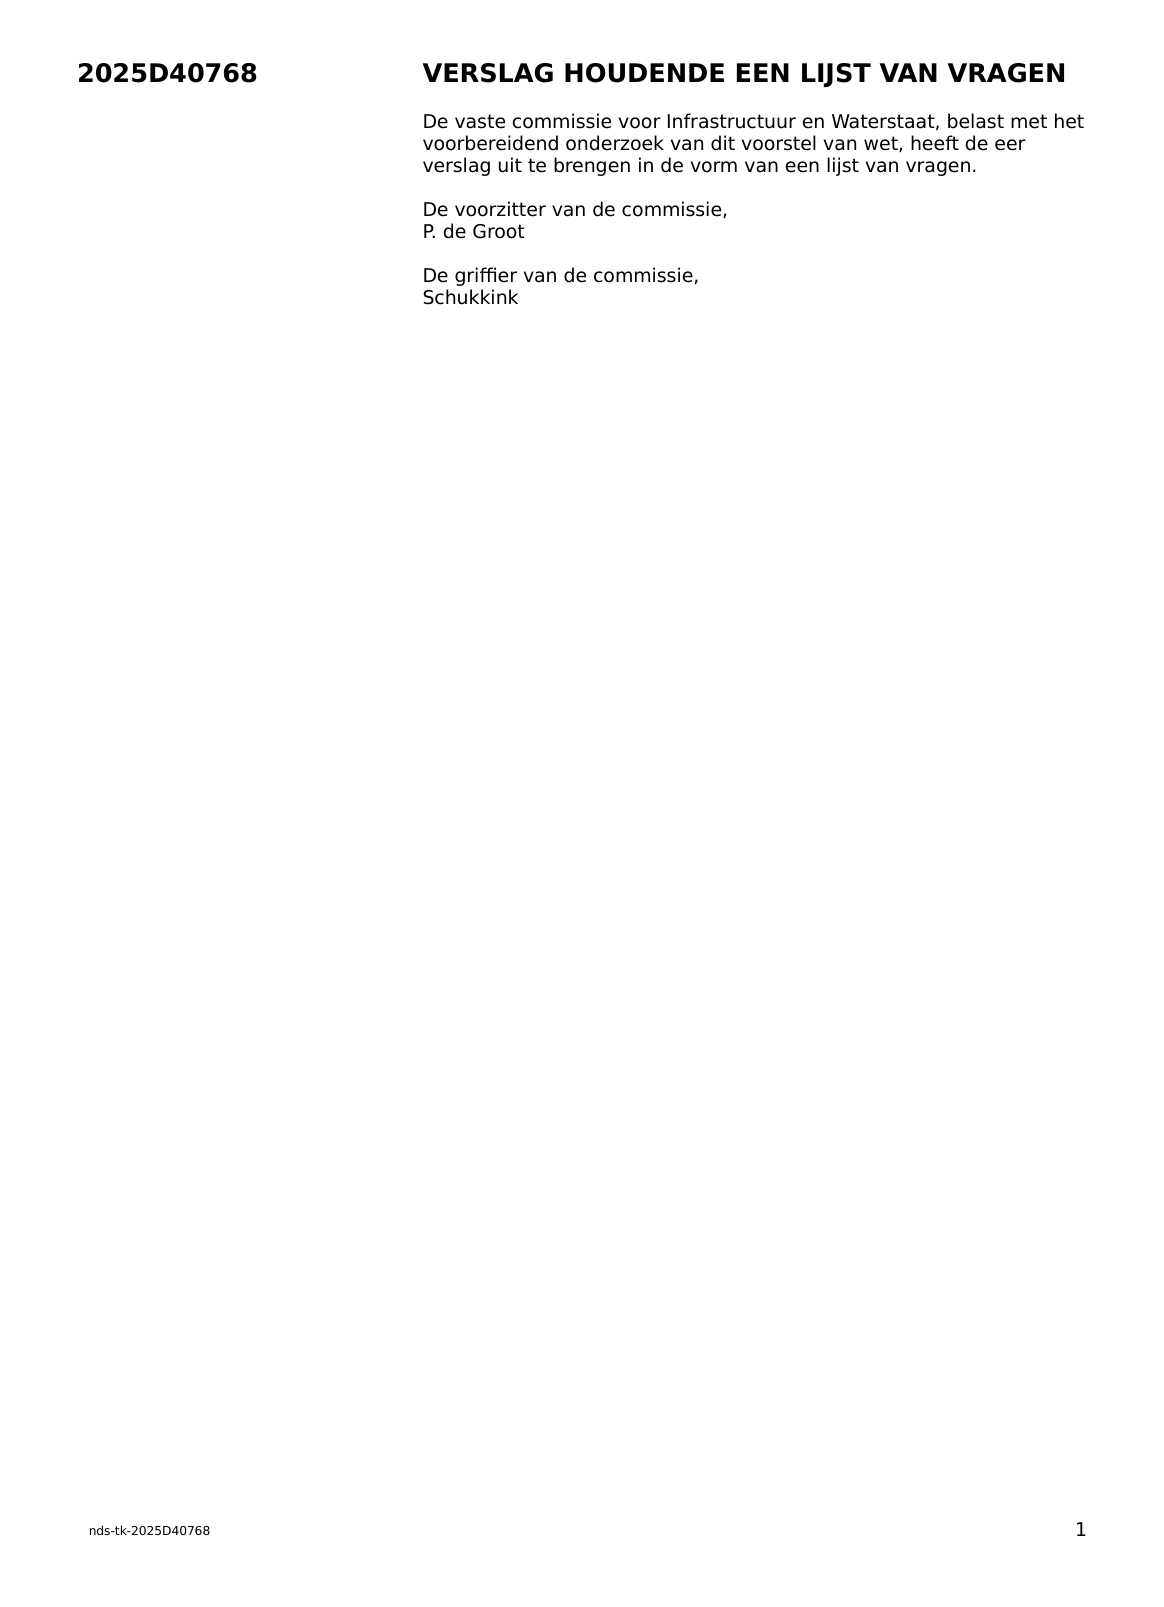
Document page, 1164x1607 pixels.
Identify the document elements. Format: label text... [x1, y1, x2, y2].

text De vaste commissie voor Infrastructuur en Waterstaat, belast met het voorbereidend onderzoek van dit voorstel van wet, heeft de eer verslag uit te brengen in de vorm van een lijst van vragen. [422, 111, 1087, 177]
text De voorzitter van de commissie, [422, 199, 1087, 221]
text nds-tk-2025D40768 [88, 1524, 323, 1538]
text 2025D40768 VERSLAG HOUDENDE EEN LIJST VAN VRAGEN [77, 59, 1087, 89]
text Schukkink [422, 287, 1087, 309]
text De griffier van de commissie, [422, 265, 1087, 287]
text P. de Groot [422, 221, 1087, 243]
